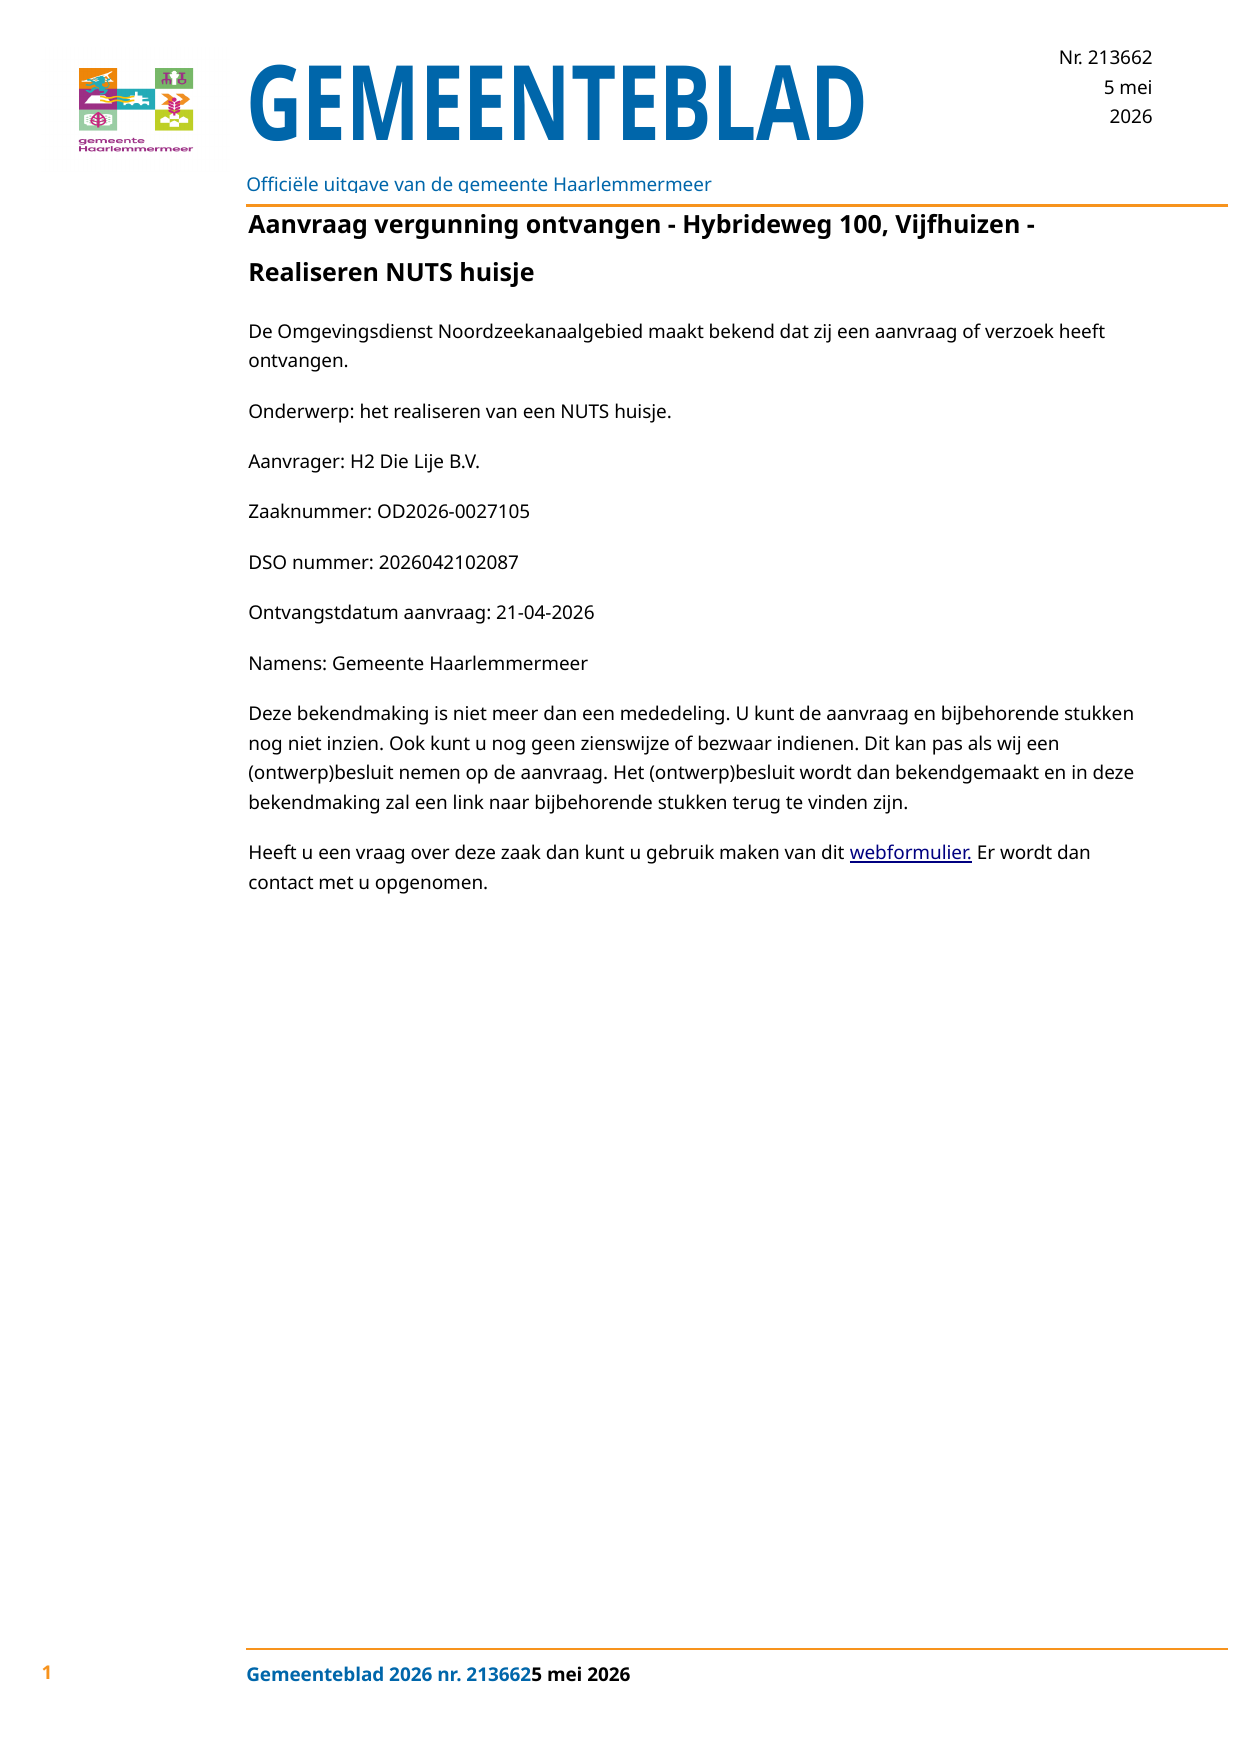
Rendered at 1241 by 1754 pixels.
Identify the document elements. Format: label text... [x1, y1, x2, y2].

text Ontvangstdatum aanvraag: 21-04-2026 [248, 599, 1152, 625]
text DSO nummer: 2026042102087 [248, 549, 1152, 575]
text Deze bekendmaking is niet meer dan een mededeling. U kunt de aanvraag en bijbehorende stukken nog niet inzien. Ook kunt u nog geen zienswijze of bezwaar indienen. Dit kan pas als wij een (ontwerp)besluit nemen op de aanvraag. Het (ontwerp)besluit wordt dan bekendgemaakt en in deze bekendmaking zal een link naar bijbehorende stukken terug te vinden zijn. [248, 700, 1152, 815]
text Namens: Gemeente Haarlemmermeer [248, 650, 1152, 676]
text Aanvrager: H2 Die Lije B.V. [248, 448, 1152, 474]
text De Omgevingsdienst Noordzeekanaalgebied maakt bekend dat zij een aanvraag of verzoek heeft ontvangen. [248, 318, 1152, 373]
picture [41, 47, 231, 172]
text Heeft u een vraag over deze zaak dan kunt u gebruik maken van dit webformulier. Er wordt dan contact met u opgenomen. [248, 839, 1152, 895]
text Aanvraag vergunning ontvangen - Hybrideweg 100, Vijfhuizen - Realiseren NUTS huisje [248, 207, 1152, 288]
text Zaaknummer: OD2026-0027105 [248, 499, 1152, 524]
text Onderwerp: het realiseren van een NUTS huisje. [248, 398, 1152, 424]
